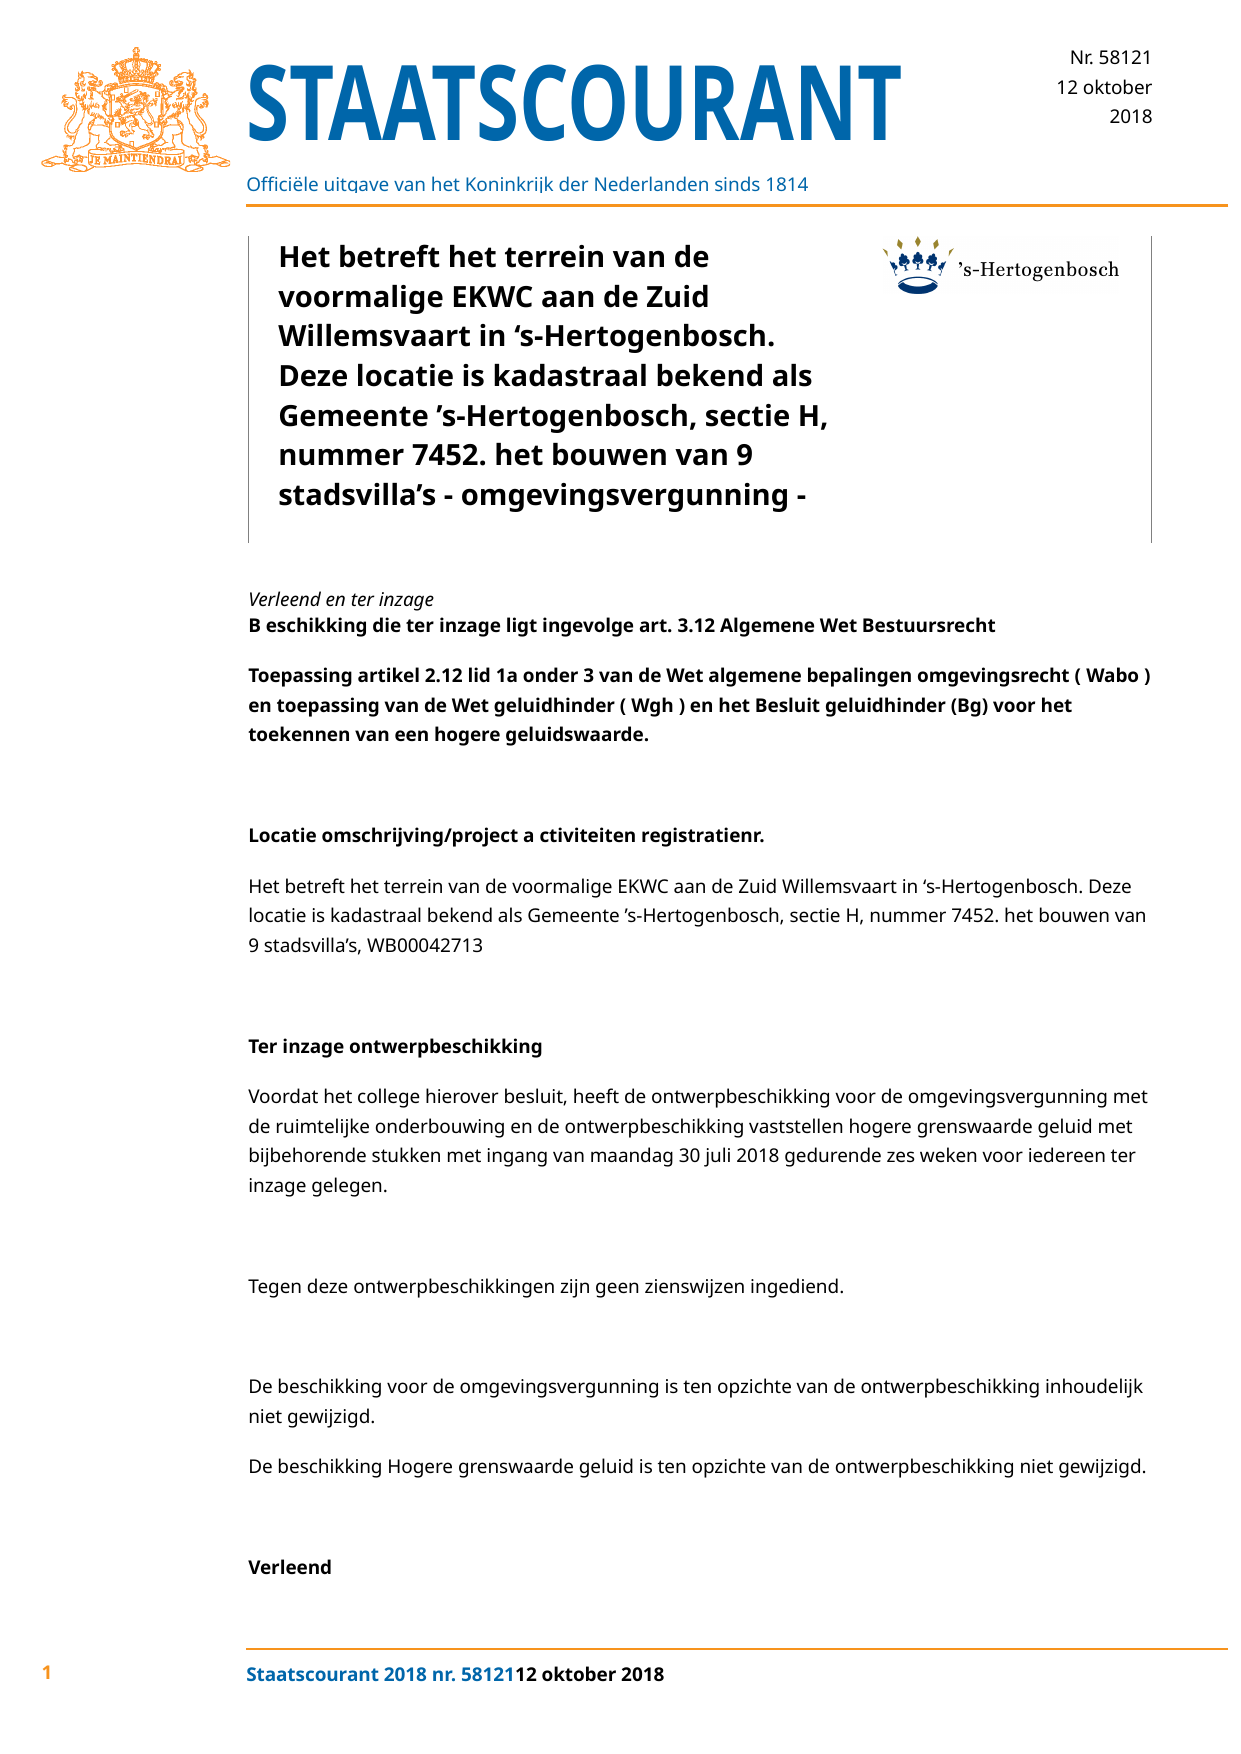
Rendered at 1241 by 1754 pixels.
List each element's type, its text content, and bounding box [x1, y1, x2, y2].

text De beschikking Hogere grenswaarde geluid is ten opzichte van de ontwerpbeschikking niet gewijzigd. [248, 1454, 1152, 1479]
text Tegen deze ontwerpbeschikkingen zijn geen zienswijzen ingediend. [248, 1273, 1152, 1298]
text Locatie omschrijving/project a ctiviteiten registratienr. [248, 822, 1152, 848]
text Het betreft het terrein van de voormalige EKWC aan de Zuid Willemsvaart in ‘s-Hertogenbosch. Deze locatie is kadastraal bekend als Gemeente ’s-Hertogenbosch, sectie H, nummer 7452. het bouwen van 9 stadsvilla’s, WB00042713 [248, 873, 1152, 958]
text De beschikking voor de omgevingsvergunning is ten opzichte van de ontwerpbeschikking inhoudelijk niet gewijzigd. [248, 1374, 1152, 1429]
picture [882, 236, 1119, 294]
text Verleend en ter inzage [248, 586, 1152, 612]
table_header [1119, 236, 1151, 293]
picture [41, 47, 231, 172]
text Toepassing artikel 2.12 lid 1a onder 3 van de Wet algemene bepalingen omgevingsrecht ( Wabo ) en toepassing van de Wet geluidhinder ( Wgh ) en het Besluit geluidhinder (Bg) voor het toekennen van een hogere geluidswaarde. [248, 662, 1152, 747]
table_header [850, 294, 1151, 543]
text Verleend [248, 1554, 1152, 1580]
text Voordat het college hierover besluit, heeft de ontwerpbeschikking voor de omgevingsvergunning met de ruimtelijke onderbouwing en de ontwerpbeschikking vaststellen hogere grenswaarde geluid met bijbehorende stukken met ingang van maandag 30 juli 2018 gedurende zes weken voor iedereen ter inzage gelegen. [248, 1083, 1152, 1198]
table_header [850, 236, 882, 293]
table_header Het betreft het terrein van de voormalige EKWC aan de Zuid Willemsvaart in ‘s-Hertogenbosch. Deze locatie is kadastraal bekend als Gemeente ’s-Hertogenbosch, sectie H, nummer 7452. het bouwen van 9 stadsvilla’s - omgevingsvergunning - [249, 236, 850, 543]
text B eschikking die ter inzage ligt ingevolge art. 3.12 Algemene Wet Bestuursrecht [248, 612, 1152, 638]
text Ter inzage ontwerpbeschikking [248, 1033, 1152, 1058]
